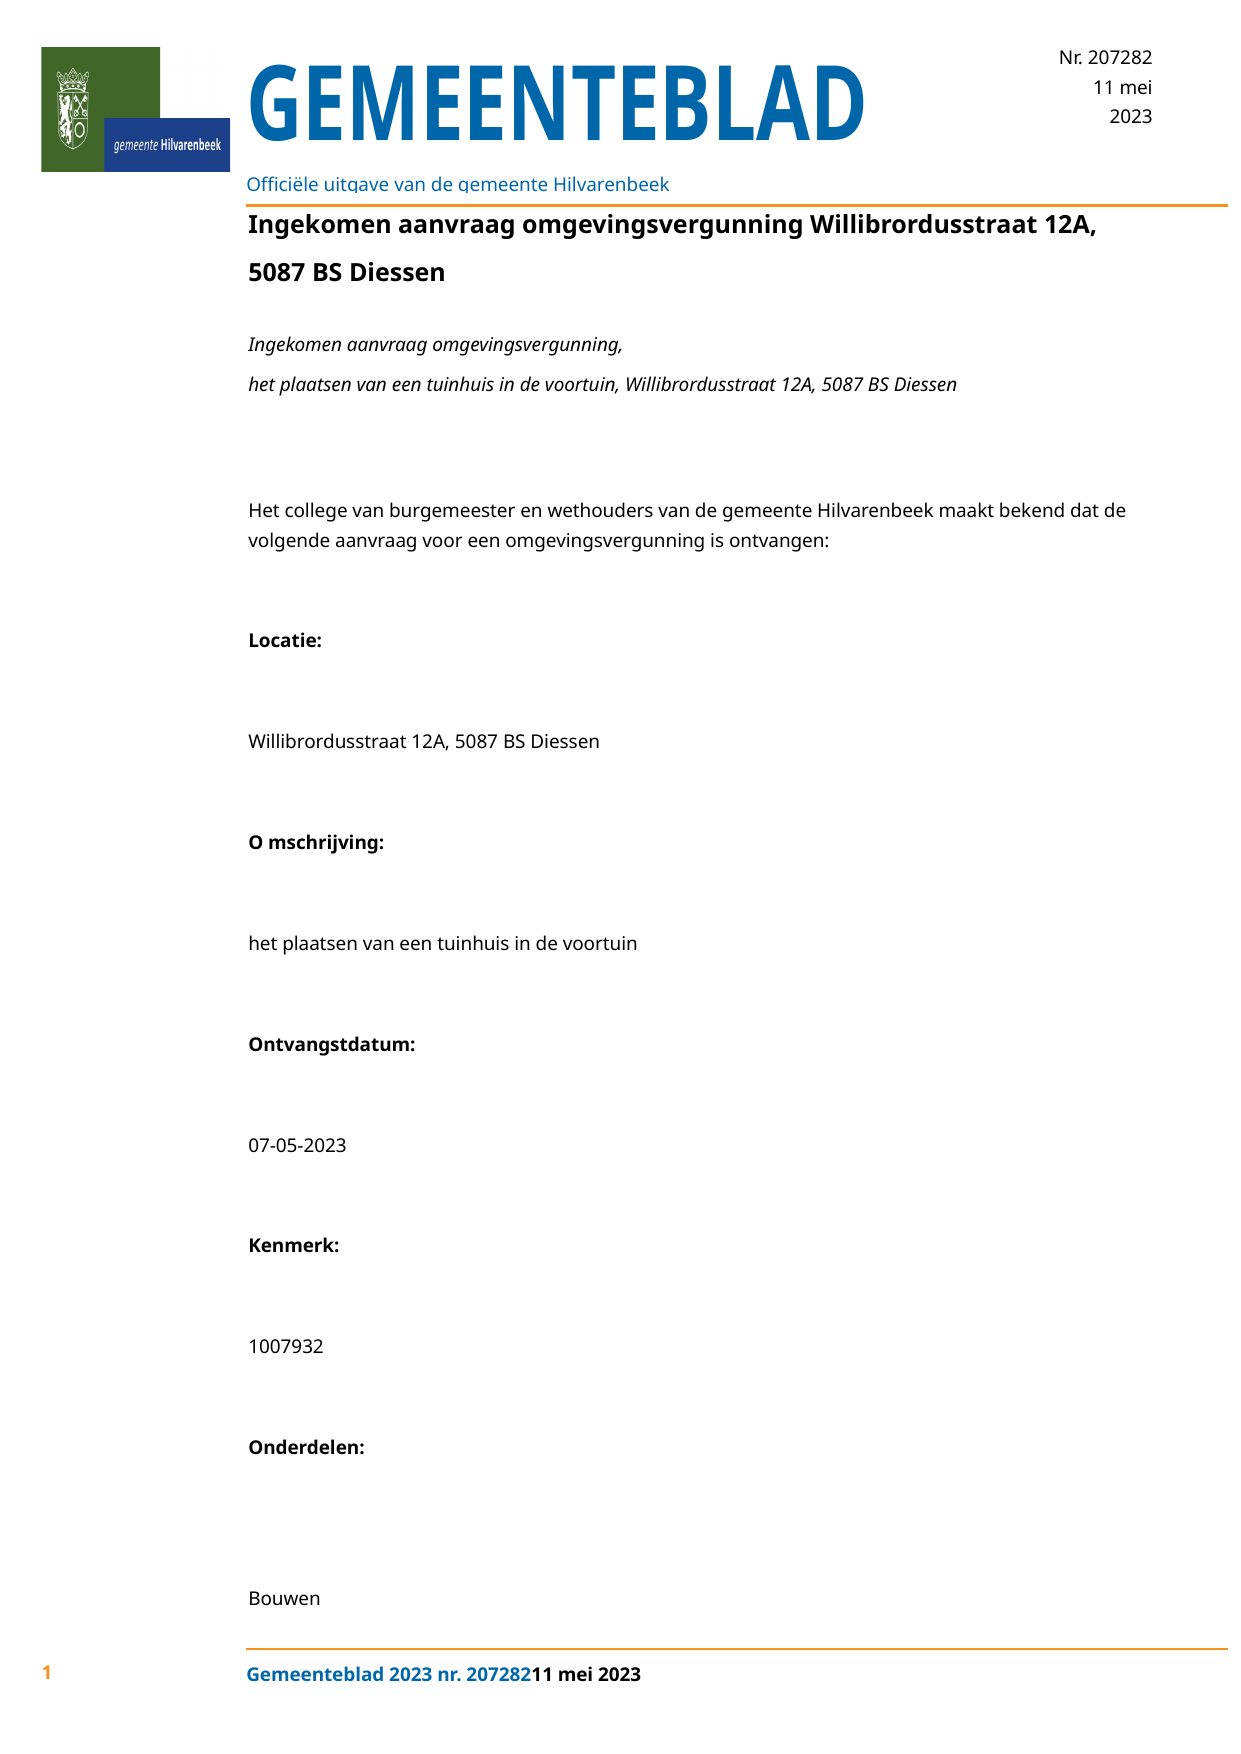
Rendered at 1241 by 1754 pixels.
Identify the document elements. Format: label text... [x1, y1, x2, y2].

text Het college van burgemeester en wethouders van de gemeente Hilvarenbeek maakt bekend dat de volgende aanvraag voor een omgevingsvergunning is ontvangen: [248, 497, 1152, 553]
text Locatie: [248, 628, 1152, 653]
text O mschrijving: [248, 829, 1152, 855]
text het plaatsen van een tuinhuis in de voortuin [248, 930, 1152, 956]
text 1007932 [248, 1333, 1152, 1359]
text het plaatsen van een tuinhuis in de voortuin, Willibrordusstraat 12A, 5087 BS Diessen [248, 371, 1152, 396]
text Ontvangstdatum: [248, 1031, 1152, 1057]
text 07-05-2023 [248, 1132, 1152, 1158]
text Onderdelen: [248, 1434, 1152, 1460]
text Ingekomen aanvraag omgevingsvergunning, [248, 331, 1152, 357]
text Kenmerk: [248, 1233, 1152, 1258]
picture [41, 47, 231, 172]
text Willibrordusstraat 12A, 5087 BS Diessen [248, 728, 1152, 754]
text Ingekomen aanvraag omgevingsvergunning Willibrordusstraat 12A, 5087 BS Diessen [248, 207, 1152, 288]
text Bouwen [248, 1586, 1152, 1611]
